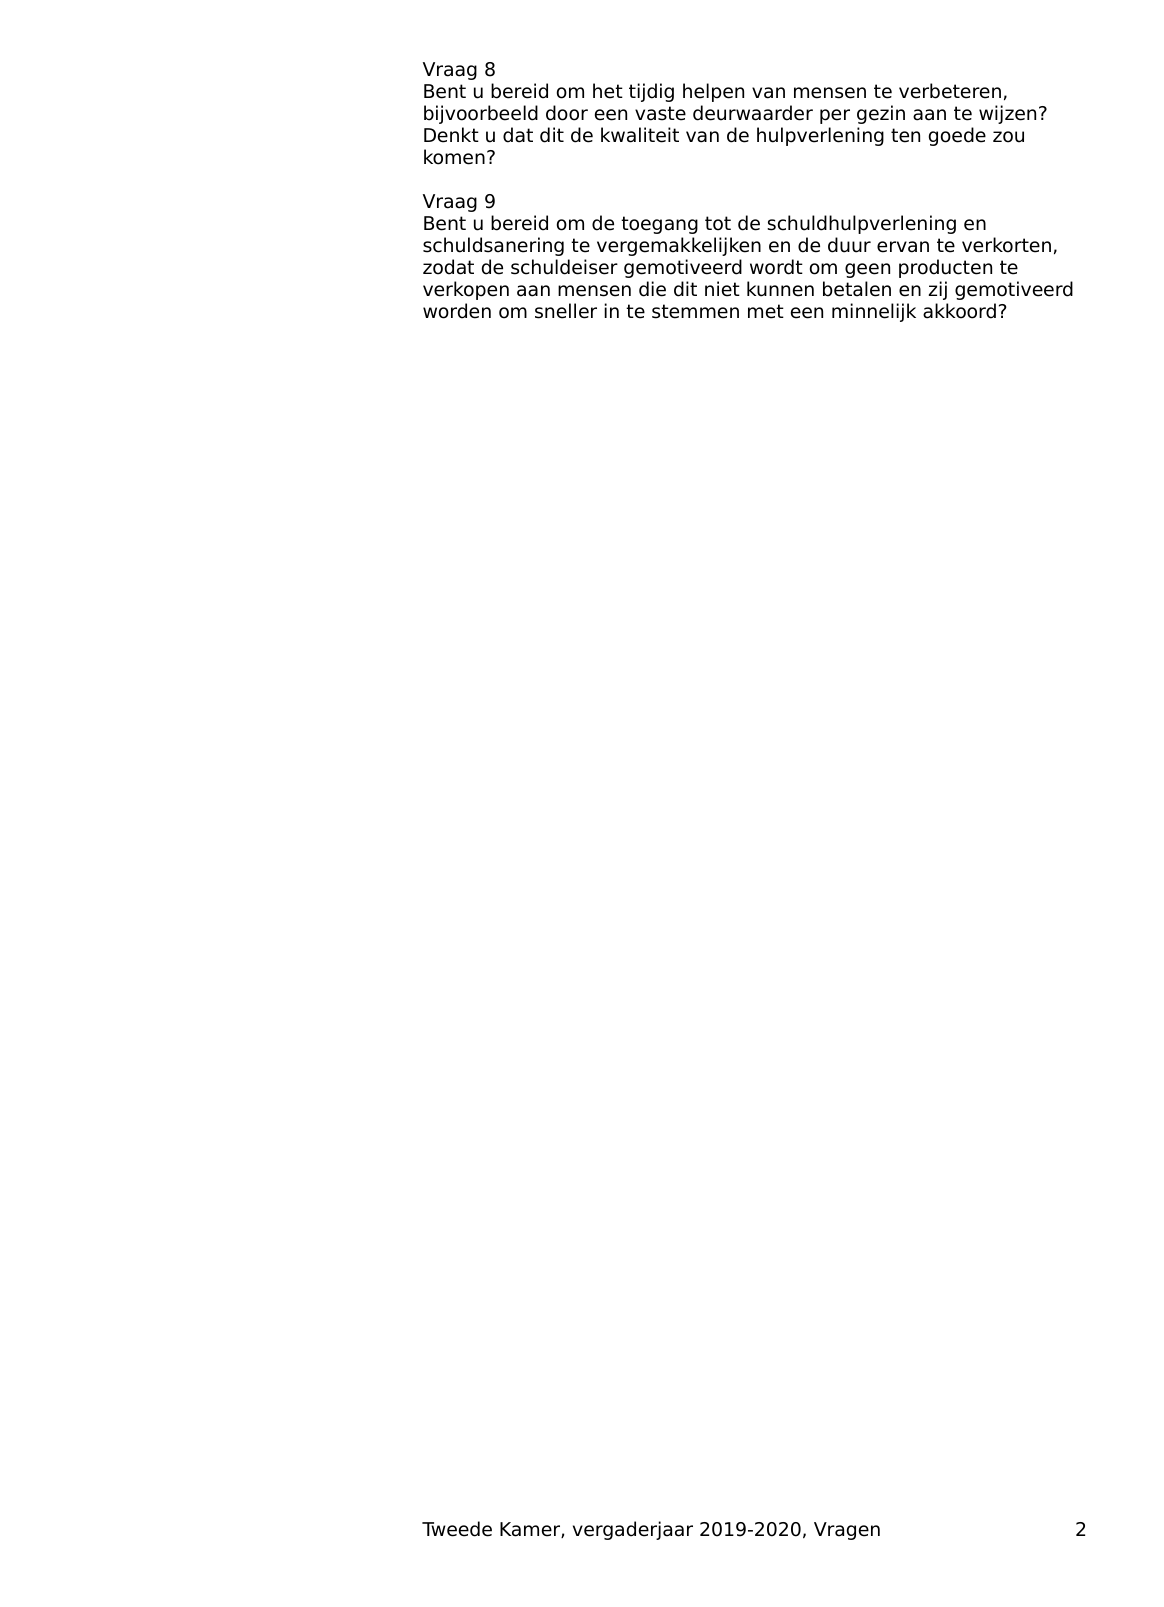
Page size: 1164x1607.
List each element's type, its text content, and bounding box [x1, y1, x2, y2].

text Vraag 8 [422, 59, 1087, 81]
text Bent u bereid om de toegang tot de schuldhulpverlening en schuldsanering te vergemakkelijken en de duur ervan te verkorten, zodat de schuldeiser gemotiveerd wordt om geen producten te verkopen aan mensen die dit niet kunnen betalen en zij gemotiveerd worden om sneller in te stemmen met een minnelijk akkoord? [422, 213, 1087, 323]
text Bent u bereid om het tijdig helpen van mensen te verbeteren, bijvoorbeeld door een vaste deurwaarder per gezin aan te wijzen? Denkt u dat dit de kwaliteit van de hulpverlening ten goede zou komen? [422, 81, 1087, 169]
text Vraag 9 [422, 191, 1087, 213]
